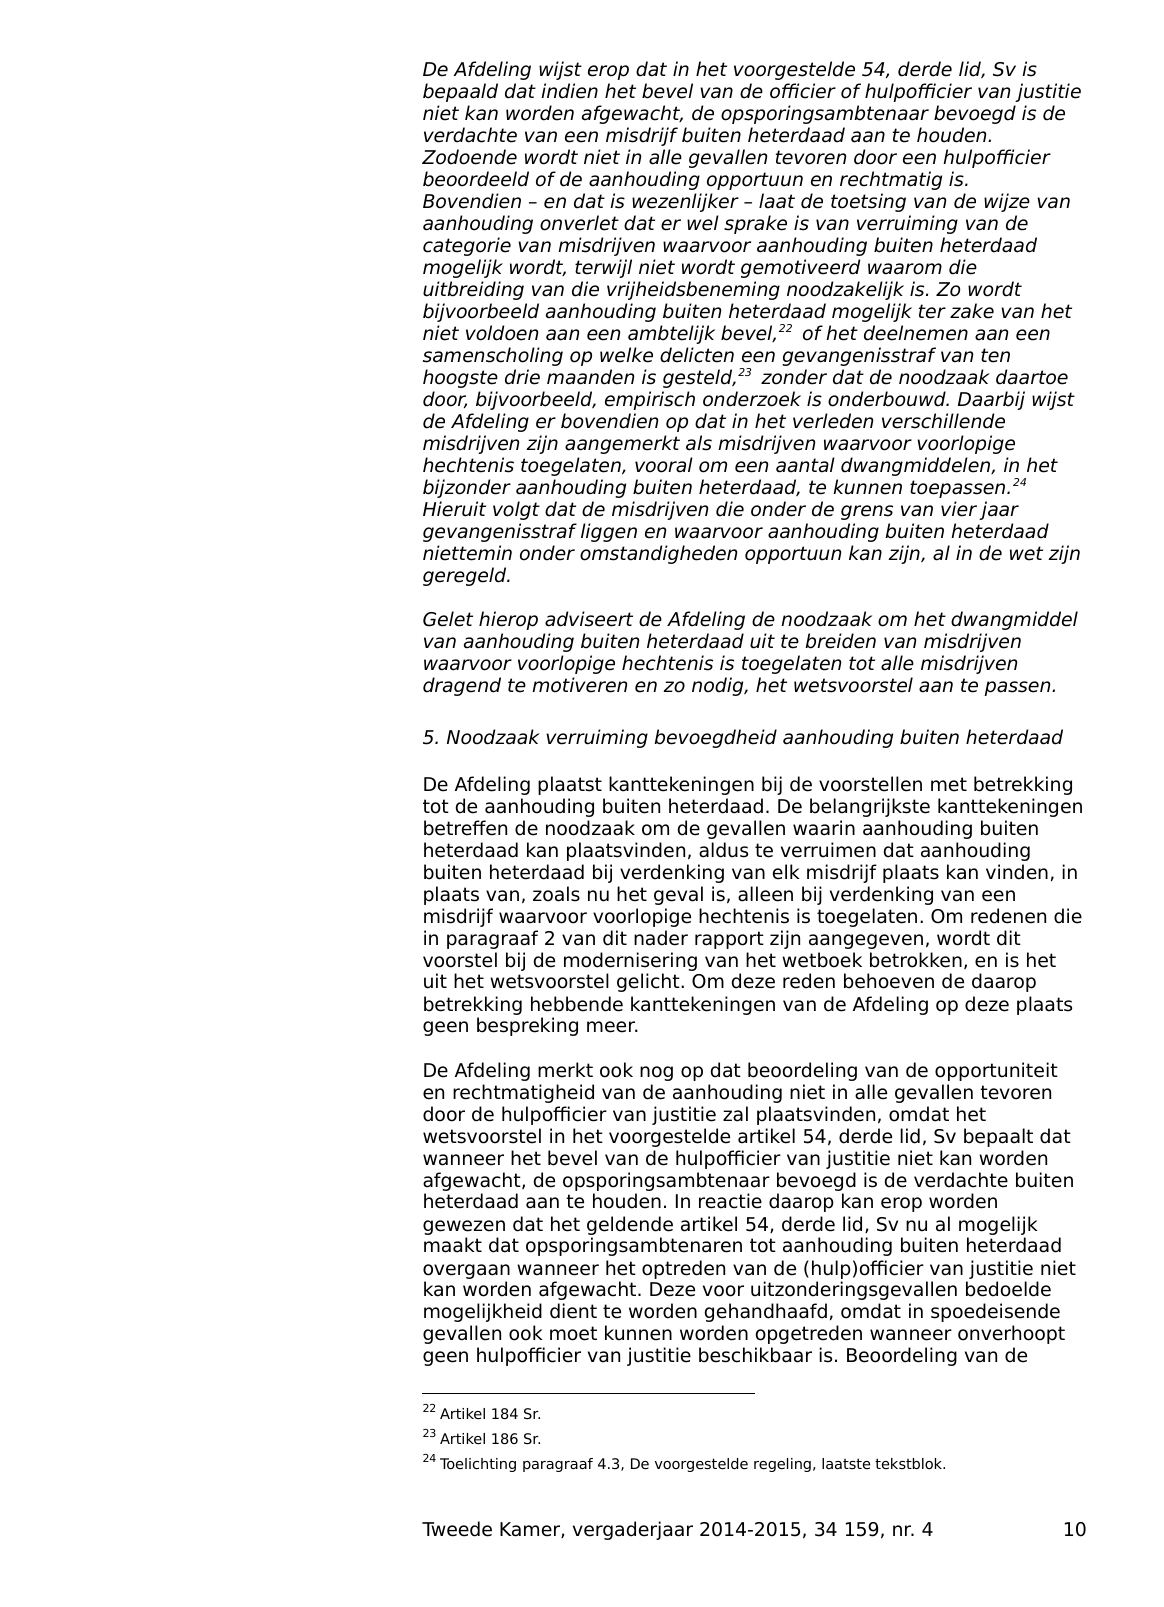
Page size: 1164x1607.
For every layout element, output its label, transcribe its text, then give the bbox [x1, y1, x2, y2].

text Artikel 184 Sr. [422, 1402, 1087, 1424]
text Toelichting paragraaf 4.3, De voorgestelde regeling, laatste tekstblok. [422, 1452, 1087, 1474]
text De Afdeling merkt ook nog op dat beoordeling van de opportuniteit en rechtmatigheid van de aanhouding niet in alle gevallen tevoren door de hulpofficier van justitie zal plaatsvinden, omdat het wetsvoorstel in het voorgestelde artikel 54, derde lid, Sv bepaalt dat wanneer het bevel van de hulpofficier van justitie niet kan worden afgewacht, de opsporingsambtenaar bevoegd is de verdachte buiten heterdaad aan te houden. In reactie daarop kan erop worden gewezen dat het geldende artikel 54, derde lid, Sv nu al mogelijk maakt dat opsporingsambtenaren tot aanhouding buiten heterdaad overgaan wanneer het optreden van de (hulp)officier van justitie niet kan worden afgewacht. Deze voor uitzonderingsgevallen bedoelde mogelijkheid dient te worden gehandhaafd, omdat in spoedeisende gevallen ook moet kunnen worden opgetreden wanneer onverhoopt geen hulpofficier van justitie beschikbaar is. Beoordeling van de [422, 1059, 1087, 1367]
text De Afdeling wijst erop dat in het voorgestelde 54, derde lid, Sv is bepaald dat indien het bevel van de officier of hulpofficier van justitie niet kan worden afgewacht, de opsporingsambtenaar bevoegd is de verdachte van een misdrijf buiten heterdaad aan te houden. Zodoende wordt niet in alle gevallen tevoren door een hulpofficier beoordeeld of de aanhouding opportuun en rechtmatig is. [422, 59, 1087, 191]
subtitle 5. Noodzaak verruiming bevoegdheid aanhouding buiten heterdaad [422, 727, 1087, 749]
text De Afdeling plaatst kanttekeningen bij de voorstellen met betrekking tot de aanhouding buiten heterdaad. De belangrijkste kanttekeningen betreffen de noodzaak om de gevallen waarin aanhouding buiten heterdaad kan plaatsvinden, aldus te verruimen dat aanhouding buiten heterdaad bij verdenking van elk misdrijf plaats kan vinden, in plaats van, zoals nu het geval is, alleen bij verdenking van een misdrijf waarvoor voorlopige hechtenis is toegelaten. Om redenen die in paragraaf 2 van dit nader rapport zijn aangegeven, wordt dit voorstel bij de modernisering van het wetboek betrokken, en is het uit het wetsvoorstel gelicht. Om deze reden behoeven de daarop betrekking hebbende kanttekeningen van de Afdeling op deze plaats geen bespreking meer. [422, 774, 1087, 1037]
text Artikel 186 Sr. [422, 1427, 1087, 1449]
text Bovendien – en dat is wezenlijker – laat de toetsing van de wijze van aanhouding onverlet dat er wel sprake is van verruiming van de categorie van misdrijven waarvoor aanhouding buiten heterdaad mogelijk wordt, terwijl niet wordt gemotiveerd waarom die uitbreiding van die vrijheidsbeneming noodzakelijk is. Zo wordt bijvoorbeeld aanhouding buiten heterdaad mogelijk ter zake van het niet voldoen aan een ambtelijk bevel, of het deelnemen aan een samenscholing op welke delicten een gevangenisstraf van ten hoogste drie maanden is gesteld, zonder dat de noodzaak daartoe door, bijvoorbeeld, empirisch onderzoek is onderbouwd. Daarbij wijst de Afdeling er bovendien op dat in het verleden verschillende misdrijven zijn aangemerkt als misdrijven waarvoor voorlopige hechtenis toegelaten, vooral om een aantal dwangmiddelen, in het bijzonder aanhouding buiten heterdaad, te kunnen toepassen. Hieruit volgt dat de misdrijven die onder de grens van vier jaar gevangenisstraf liggen en waarvoor aanhouding buiten heterdaad niettemin onder omstandigheden opportuun kan zijn, al in de wet zijn geregeld. [422, 191, 1087, 587]
text Gelet hierop adviseert de Afdeling de noodzaak om het dwangmiddel van aanhouding buiten heterdaad uit te breiden van misdrijven waarvoor voorlopige hechtenis is toegelaten tot alle misdrijven dragend te motiveren en zo nodig, het wetsvoorstel aan te passen. [422, 609, 1087, 697]
